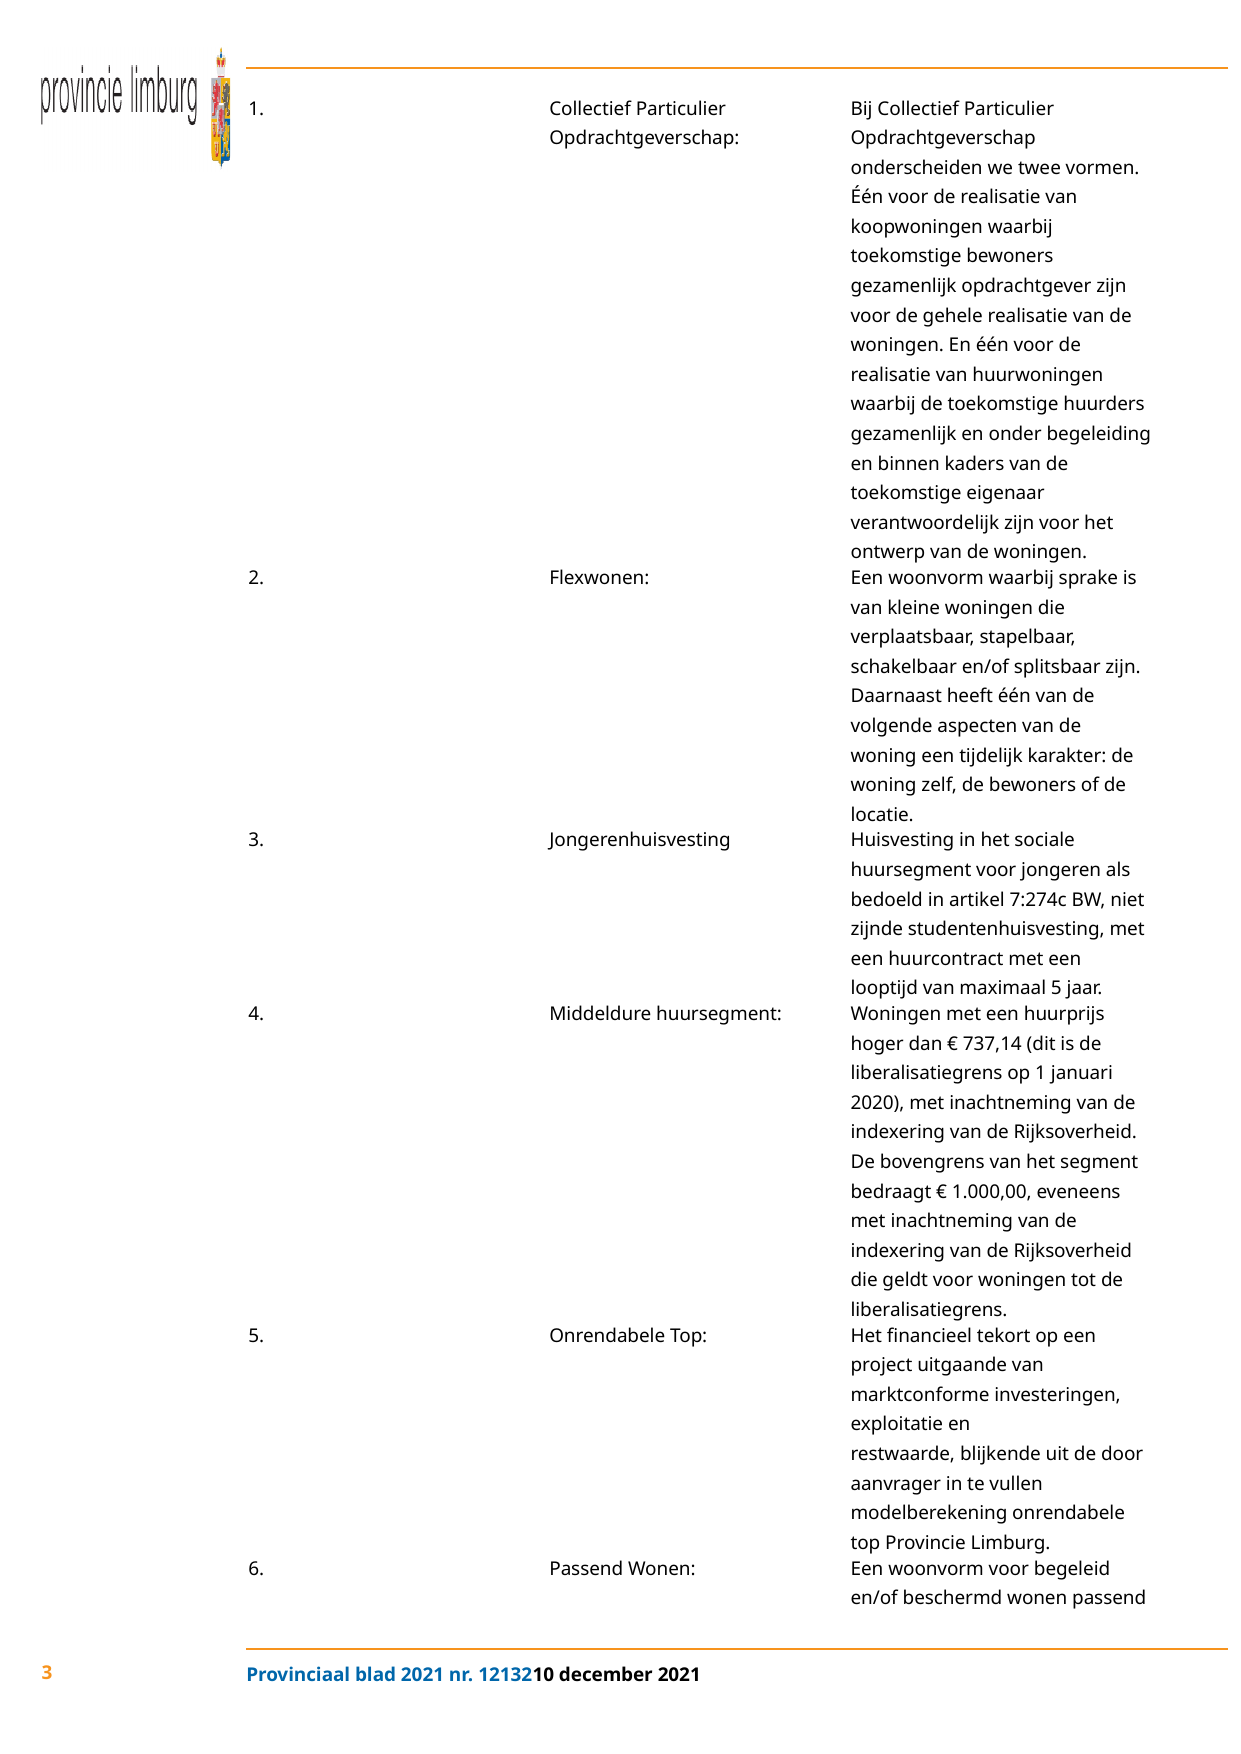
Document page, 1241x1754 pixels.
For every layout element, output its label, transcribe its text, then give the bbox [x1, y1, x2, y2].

table_cell 6. [248, 1555, 549, 1610]
table_cell 4. [248, 1000, 549, 1322]
table_header Bij Collectief Particulier Opdrachtgeverschap onderscheiden we twee vormen. Één voor de realisatie van koopwoningen waarbij toekomstige bewoners gezamenlijk opdrachtgever zijn voor de gehele realisatie van de woningen. En één voor de realisatie van huurwoningen waarbij de toekomstige huurders gezamenlijk en onder begeleiding en binnen kaders van de toekomstige eigenaar verantwoordelijk zijn voor het ontwerp van de woningen. [850, 95, 1152, 564]
picture [41, 47, 231, 172]
table_cell Onrendabele Top: [549, 1322, 850, 1555]
table_cell Middeldure huursegment: [549, 1000, 850, 1322]
table_cell Huisvesting in het sociale huursegment voor jongeren als bedoeld in artikel 7:274c BW, niet zijnde studentenhuisvesting, met een huurcontract met een looptijd van maximaal 5 jaar. [850, 827, 1152, 1000]
table_cell 5. [248, 1322, 549, 1555]
table_cell Woningen met een huurprijs hoger dan € 737,14 (dit is de liberalisatiegrens op 1 januari 2020), met inachtneming van de indexering van de Rijksoverheid. De bovengrens van het segment bedraagt € 1.000,00, eveneens met inachtneming van de indexering van de Rijksoverheid die geldt voor woningen tot de liberalisatiegrens. [850, 1000, 1152, 1322]
table_cell Jongerenhuisvesting [549, 827, 850, 1000]
table_cell 2. [248, 564, 549, 827]
table_cell Een woonvorm waarbij sprake is van kleine woningen die verplaatsbaar, stapelbaar, schakelbaar en/of splitsbaar zijn. Daarnaast heeft één van de volgende aspecten van de woning een tijdelijk karakter: de woning zelf, de bewoners of de locatie. [850, 564, 1152, 827]
table_cell Het financieel tekort op een project uitgaande van marktconforme investeringen, exploitatie en restwaarde, blijkende uit de door aanvrager in te vullen modelberekening onrendabele top Provincie Limburg. [850, 1322, 1152, 1555]
table_header Collectief Particulier Opdrachtgeverschap: [549, 95, 850, 564]
table_cell Passend Wonen: [549, 1555, 850, 1610]
table_cell Flexwonen: [549, 564, 850, 827]
table_cell 3. [248, 827, 549, 1000]
table_header 1. [248, 95, 549, 564]
table_cell Een woonvorm voor begeleid en/of beschermd wonen passend [850, 1555, 1152, 1610]
